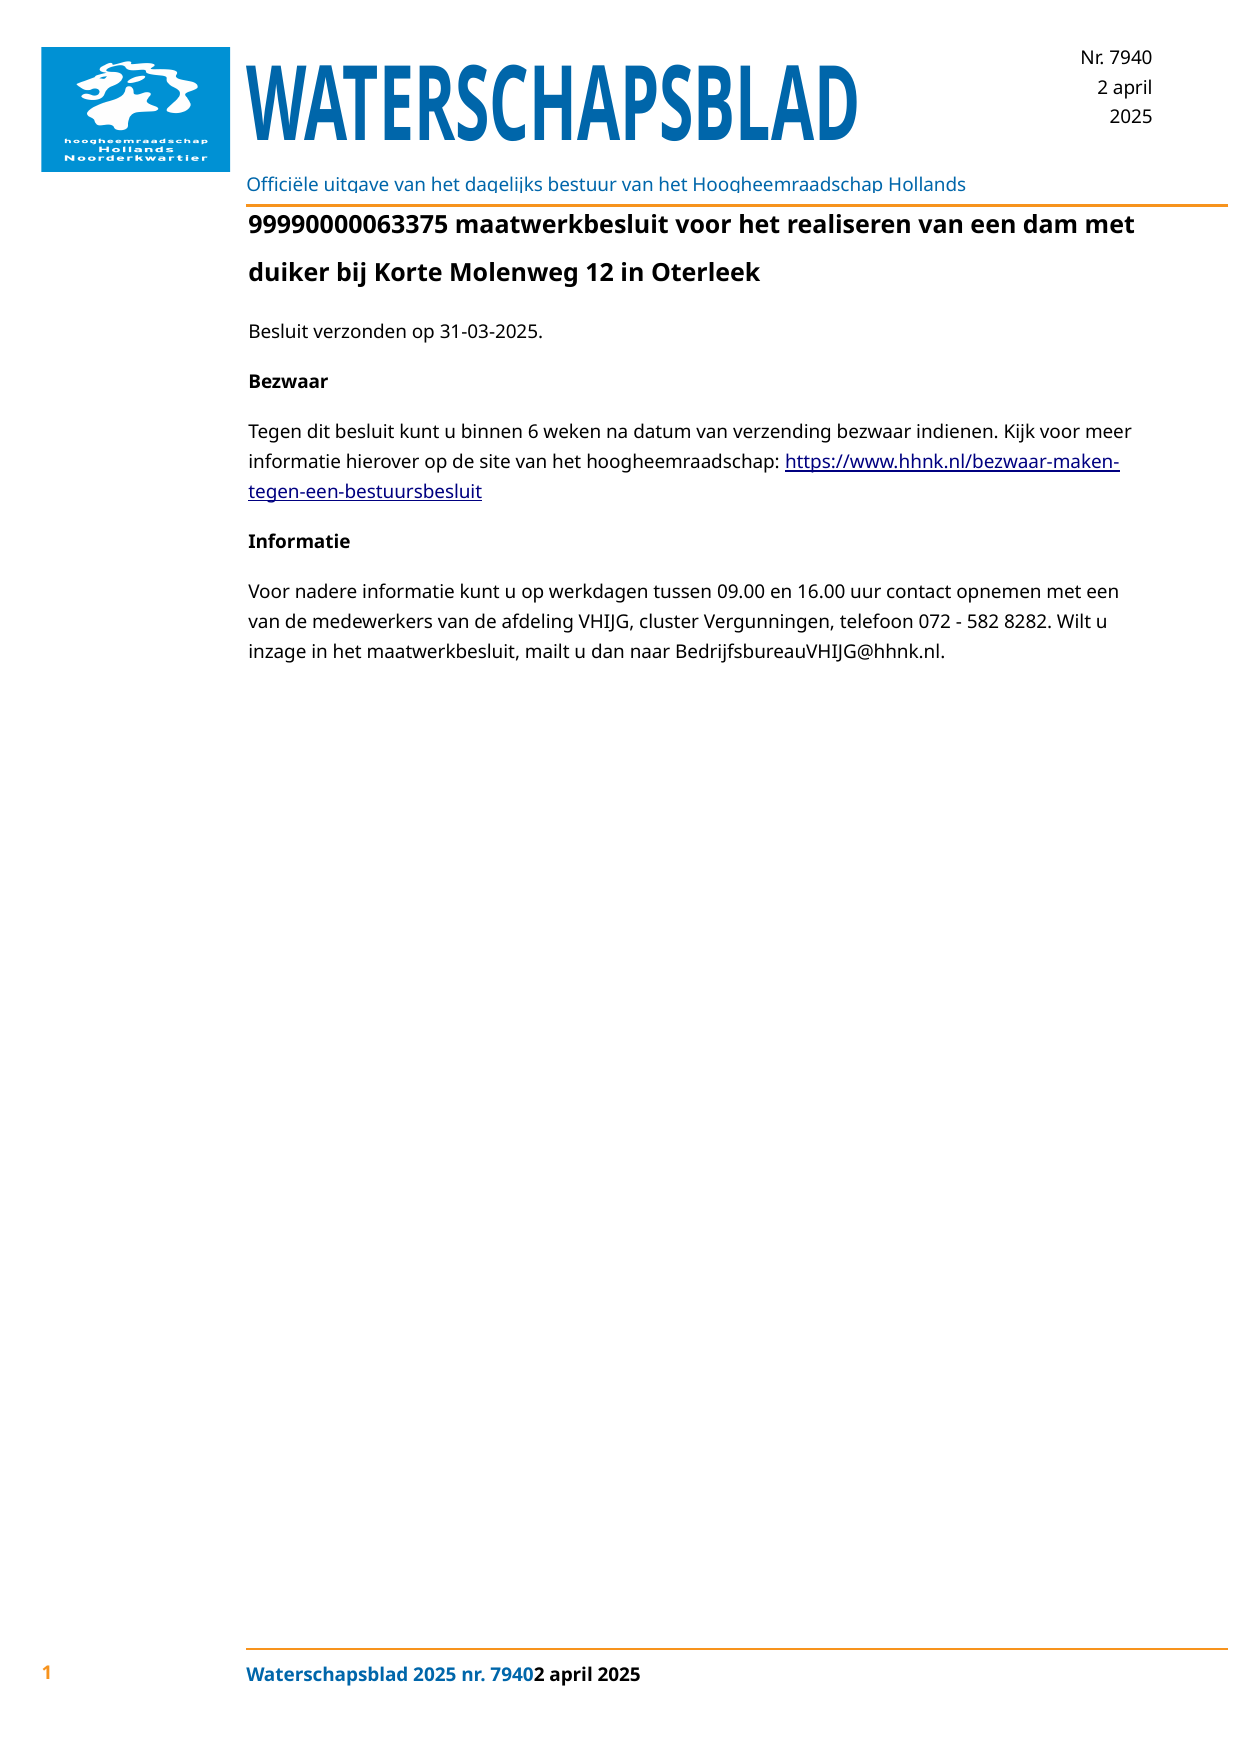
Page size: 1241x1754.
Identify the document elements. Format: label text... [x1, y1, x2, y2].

picture [118, 62, 197, 112]
text Bezwaar [248, 368, 1152, 394]
text Tegen dit besluit kunt u binnen 6 weken na datum van verzending bezwaar indienen. Kijk voor meer informatie hierover op de site van het hoogheemraadschap: https://www.hhnk.nl/bezwaar-maken-tegen-een-bestuursbesluit [248, 419, 1152, 504]
text Informatie [248, 528, 1152, 554]
text Besluit verzonden op 31-03-2025. [248, 318, 1152, 344]
picture [129, 76, 144, 82]
text 99990000063375 maatwerkbesluit voor het realiseren van een dam met duiker bij Korte Molenweg 12 in Oterleek [248, 207, 1152, 288]
picture [88, 87, 157, 130]
picture [78, 64, 122, 99]
text Voor nadere informatie kunt u op werkdagen tussen 09.00 en 16.00 uur contact opnemen met een van de medewerkers van de afdeling VHIJG, cluster Vergunningen, telefoon 072 - 582 8282. Wilt u inzage in het maatwerkbesluit, mailt u dan naar BedrijfsbureauVHIJG@hhnk.nl. [248, 579, 1152, 664]
